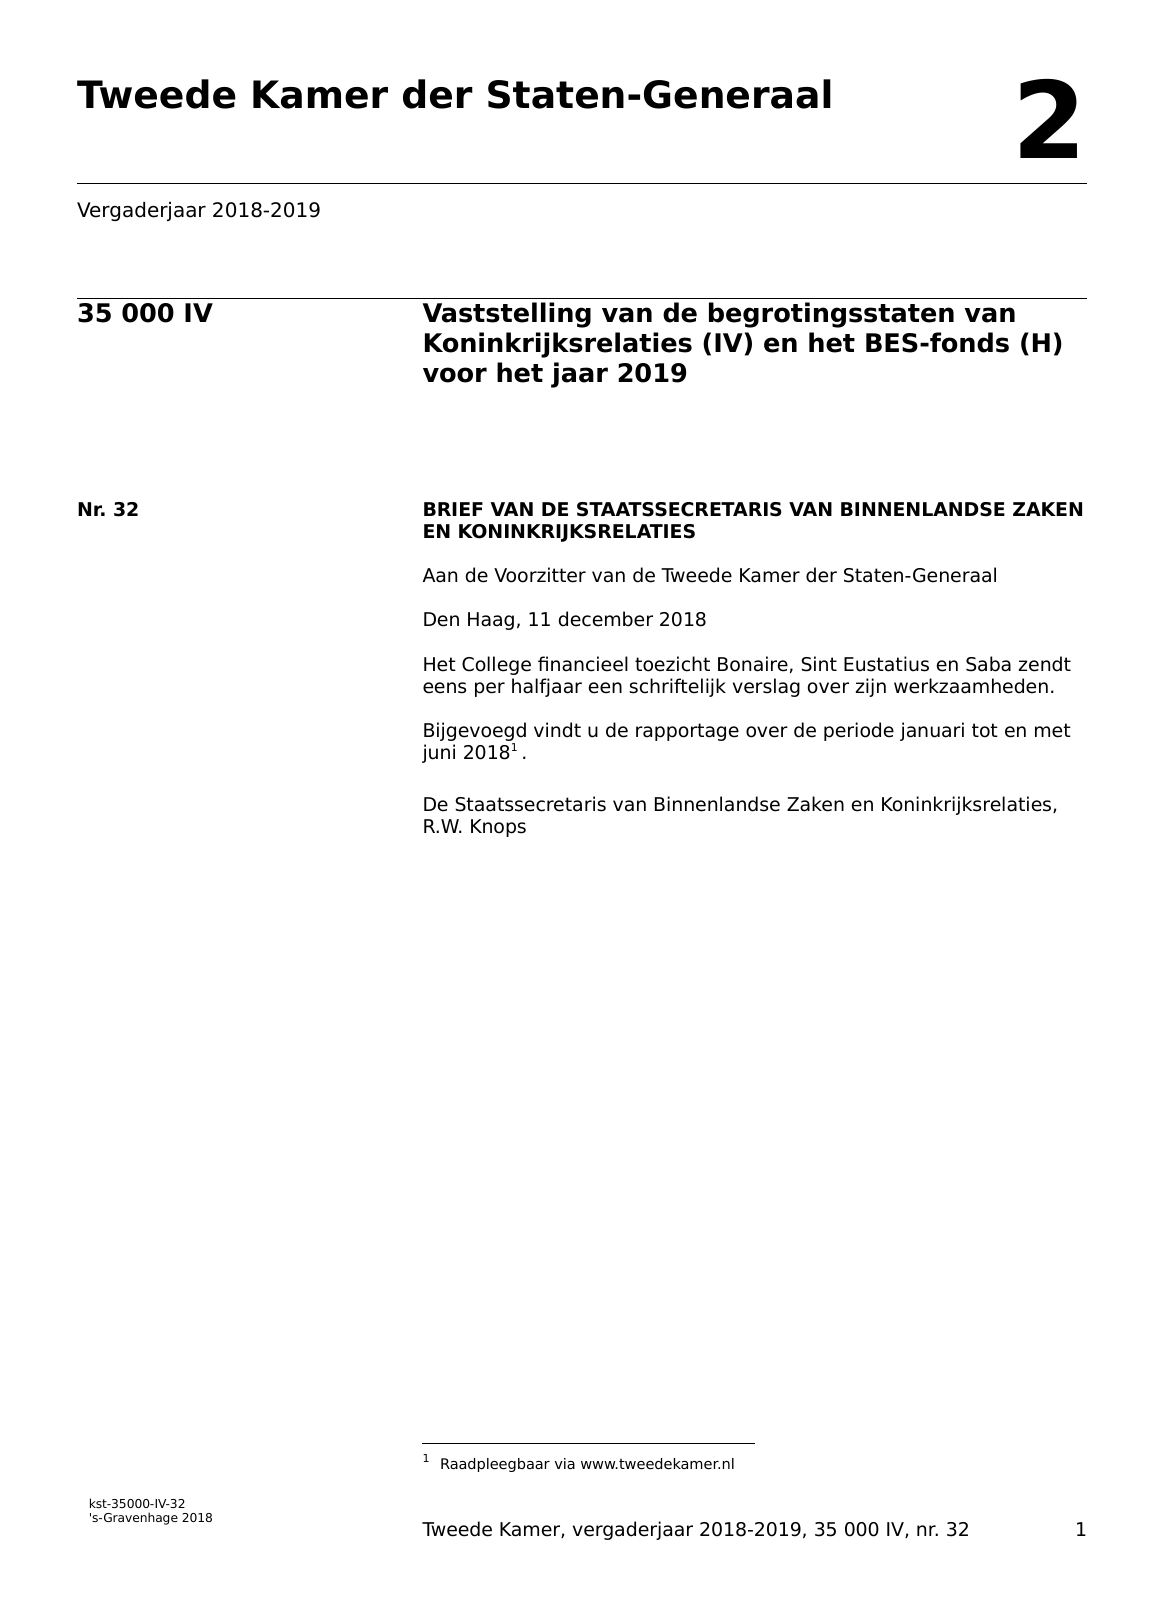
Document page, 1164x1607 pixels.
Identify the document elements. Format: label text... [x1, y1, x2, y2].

table_cell Vergaderjaar 2018-2019 [77, 184, 1087, 298]
text Aan de Voorzitter van de Tweede Kamer der Staten-Generaal [422, 565, 1087, 587]
table_header 2 [886, 59, 1087, 183]
text Den Haag, 11 december 2018 [422, 609, 1087, 631]
text Raadpleegbaar via www.tweedekamer.nl [422, 1452, 1087, 1474]
table_header Tweede Kamer der Staten-Generaal [77, 59, 886, 183]
text kst-35000-IV-32 [88, 1497, 323, 1511]
text 's-Gravenhage 2018 [88, 1511, 323, 1525]
text Bijgevoegd vindt u de rapportage over de periode januari tot en met juni 2018. [422, 720, 1087, 764]
subtitle Nr. 32 BRIEF VAN DE STAATSSECRETARIS VAN BINNENLANDSE ZAKEN EN KONINKRIJKSRELATIES [77, 499, 1087, 543]
text De Staatssecretaris van Binnenlandse Zaken en Koninkrijksrelaties, R.W. Knops [422, 794, 1087, 838]
text Het College financieel toezicht Bonaire, Sint Eustatius en Saba zendt eens per halfjaar een schriftelijk verslag over zijn werkzaamheden. [422, 653, 1087, 697]
subtitle 35 000 IV Vaststelling van de begrotingsstaten van Koninkrijksrelaties (IV) en het BES-fonds (H) voor het jaar 2019 [77, 299, 1087, 388]
